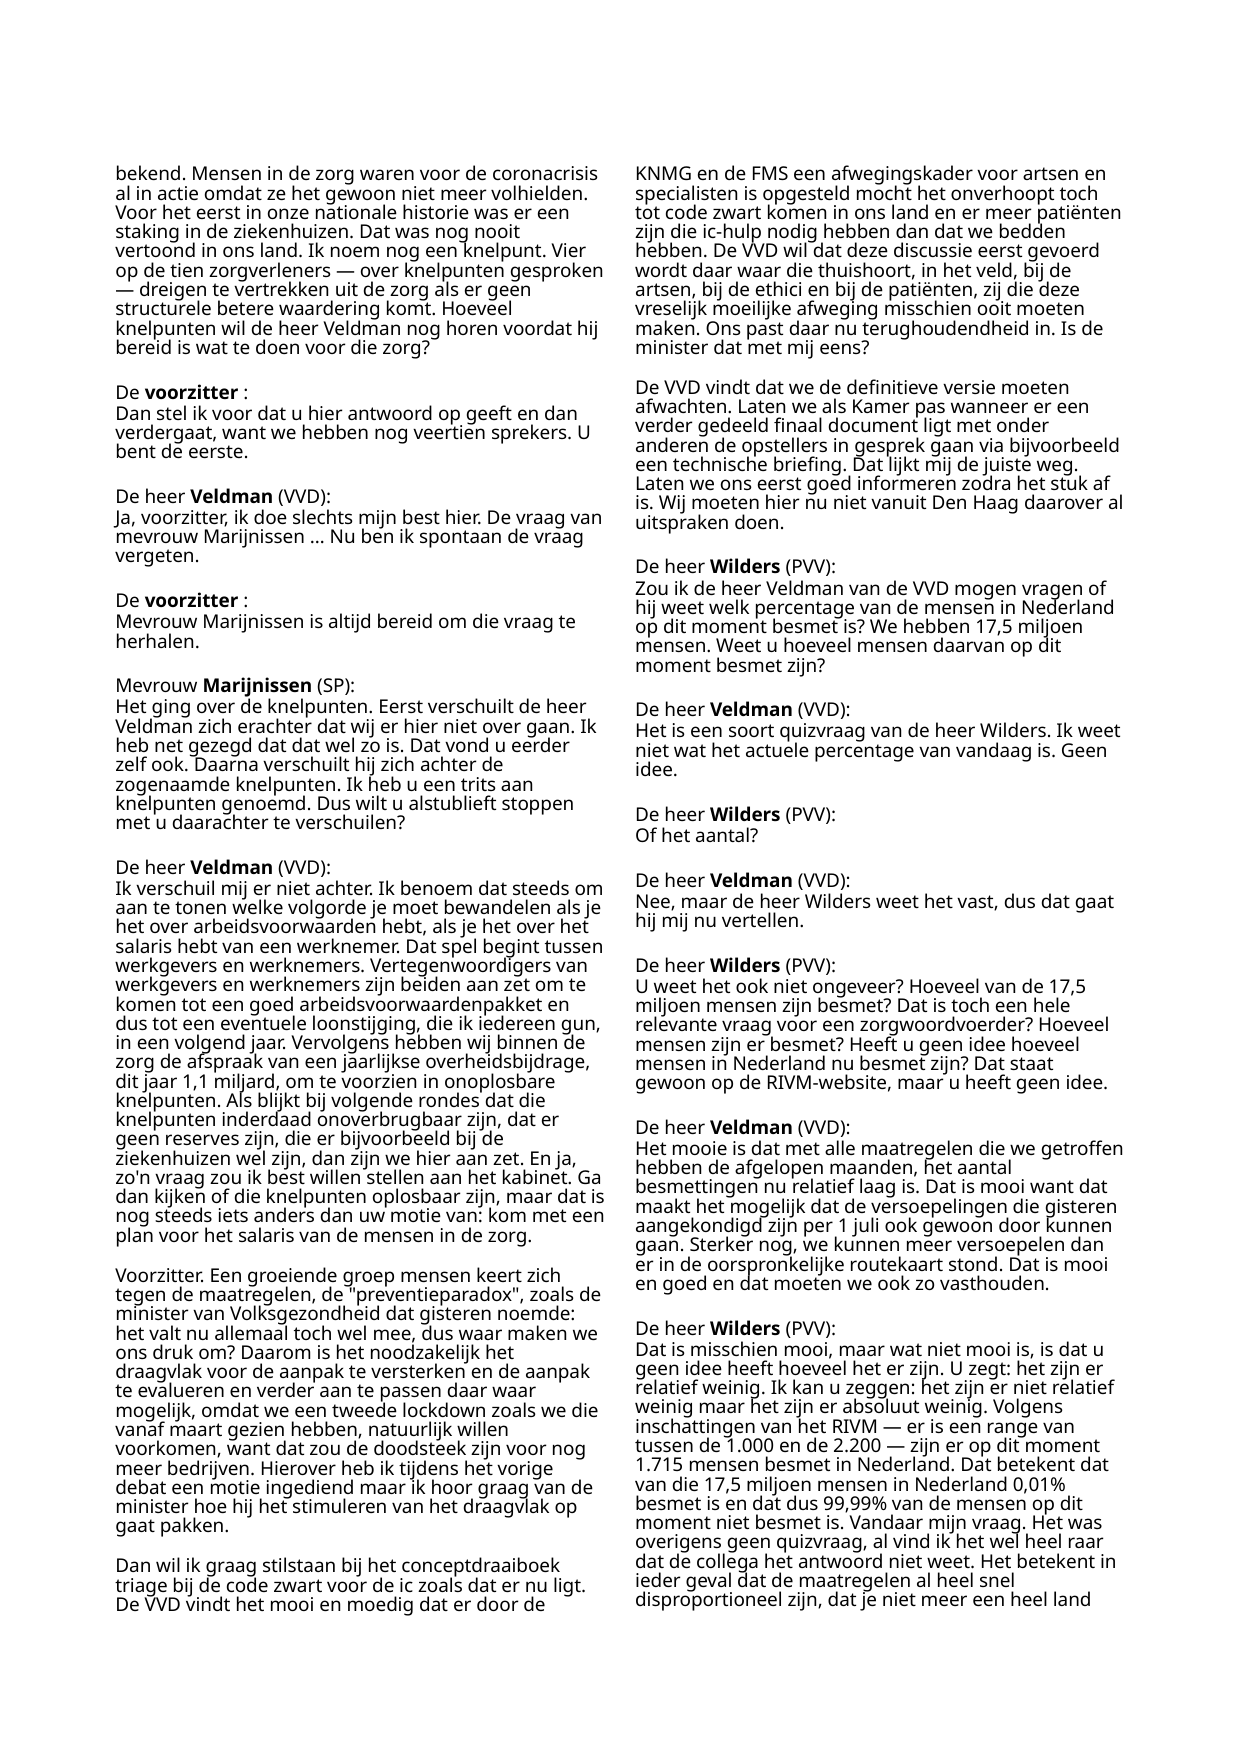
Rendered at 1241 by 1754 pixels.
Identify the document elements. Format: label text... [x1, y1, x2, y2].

text Voorzitter. Een groeiende groep mensen keert zich tegen de maatregelen, de "preventieparadox", zoals de minister van Volksgezondheid dat gisteren noemde: het valt nu allemaal toch wel mee, dus waar maken we ons druk om? Daarom is het noodzakelijk het draagvlak voor de aanpak te versterken en de aanpak te evalueren en verder aan te passen daar waar mogelijk, omdat we een tweede lockdown zoals we die vanaf maart gezien hebben, natuurlijk willen voorkomen, want dat zou de doodsteek zijn voor nog meer bedrijven. Hierover heb ik tijdens het vorige debat een motie ingediend maar ik hoor graag van de minister hoe hij het stimuleren van het draagvlak op gaat pakken. [115, 1267, 605, 1537]
text Nee, maar de heer Wilders weet het vast, dus dat gaat hij mij nu vertellen. [635, 893, 1125, 931]
text KNMG en de FMS een afwegingskader voor artsen en specialisten is opgesteld mocht het onverhoopt toch tot code zwart komen in ons land en er meer patiënten zijn die ic-hulp nodig hebben dan dat we bedden hebben. De VVD wil dat deze discussie eerst gevoerd wordt daar waar die thuishoort, in het veld, bij de artsen, bij de ethici en bij de patiënten, zij die deze vreselijk moeilijke afweging misschien ooit moeten maken. Ons past daar nu terughoudendheid in. Is de minister dat met mij eens? [635, 165, 1125, 358]
text U weet het ook niet ongeveer? Hoeveel van de 17,5 miljoen mensen zijn besmet? Dat is toch een hele relevante vraag voor een zorgwoordvoerder? Hoeveel mensen zijn er besmet? Heeft u geen idee hoeveel mensen in Nederland nu besmet zijn? Dat staat gewoon op de RIVM-website, maar u heeft geen idee. [635, 978, 1125, 1093]
text Mevrouw Marijnissen is altijd bereid om die vraag te herhalen. [115, 613, 605, 652]
text De heer Wilders (PVV): [635, 1315, 1125, 1341]
text Dan stel ik voor dat u hier antwoord op geeft en dan verdergaat, want we hebben nog veertien sprekers. U bent de eerste. [115, 404, 605, 462]
text Zou ik de heer Veldman van de VVD mogen vragen of hij weet welk percentage van de mensen in Nederland op dit moment besmet is? We hebben 17,5 miljoen mensen. Weet u hoeveel mensen daarvan op dit moment besmet zijn? [635, 579, 1125, 676]
text Het mooie is dat met alle maatregelen die we getroffen hebben de afgelopen maanden, het aantal besmettingen nu relatief laag is. Dat is mooi want dat maakt het mogelijk dat de versoepelingen die gisteren aangekondigd zijn per 1 juli ook gewoon door kunnen gaan. Sterker nog, we kunnen meer versoepelen dan er in de oorspronkelijke routekaart stond. Dat is mooi en goed en dat moeten we ook zo vasthouden. [635, 1140, 1125, 1294]
text De heer Wilders (PVV): [635, 952, 1125, 978]
text De heer Veldman (VVD): [115, 483, 605, 509]
text De heer Wilders (PVV): [635, 554, 1125, 579]
text Ja, voorzitter, ik doe slechts mijn best hier. De vraag van mevrouw Marijnissen … Nu ben ik spontaan de vraag vergeten. [115, 509, 605, 567]
text bekend. Mensen in de zorg waren voor de coronacrisis al in actie omdat ze het gewoon niet meer volhielden. Voor het eerst in onze nationale historie was er een staking in de ziekenhuizen. Dat was nog nooit vertoond in ons land. Ik noem nog een knelpunt. Vier op de tien zorgverleners — over knelpunten gesproken — dreigen te vertrekken uit de zorg als er geen structurele betere waardering komt. Hoeveel knelpunten wil de heer Veldman nog horen voordat hij bereid is wat te doen voor die zorg? [115, 165, 605, 358]
text Of het aantal? [635, 827, 1125, 846]
text Dat is misschien mooi, maar wat niet mooi is, is dat u geen idee heeft hoeveel het er zijn. U zegt: het zijn er relatief weinig. Ik kan u zeggen: het zijn er niet relatief weinig maar het zijn er absoluut weinig. Volgens inschattingen van het RIVM — er is een range van tussen de 1.000 en de 2.200 — zijn er op dit moment 1.715 mensen besmet in Nederland. Dat betekent dat van die 17,5 miljoen mensen in Nederland 0,01% besmet is en dat dus 99,99% van de mensen op dit moment niet besmet is. Vandaar mijn vraag. Het was overigens geen quizvraag, al vind ik het wel heel raar dat de collega het antwoord niet weet. Het betekent in ieder geval dat de maatregelen al heel snel disproportioneel zijn, dat je niet meer een heel land [635, 1341, 1125, 1610]
text Ik verschuil mij er niet achter. Ik benoem dat steeds om aan te tonen welke volgorde je moet bewandelen als je het over arbeidsvoorwaarden hebt, als je het over het salaris hebt van een werknemer. Dat spel begint tussen werkgevers en werknemers. Vertegenwoordigers van werkgevers en werknemers zijn beiden aan zet om te komen tot een goed arbeidsvoorwaardenpakket en dus tot een eventuele loonstijging, die ik iedereen gun, in een volgend jaar. Vervolgens hebben wij binnen de zorg de afspraak van een jaarlijkse overheidsbijdrage, dit jaar 1,1 miljard, om te voorzien in onoplosbare knelpunten. Als blijkt bij volgende rondes dat die knelpunten inderdaad onoverbrugbaar zijn, dat er geen reserves zijn, die er bijvoorbeeld bij de ziekenhuizen wel zijn, dan zijn we hier aan zet. En ja, zo'n vraag zou ik best willen stellen aan het kabinet. Ga dan kijken of die knelpunten oplosbaar zijn, maar dat is nog steeds iets anders dan uw motie van: kom met een plan voor het salaris van de mensen in de zorg. [115, 880, 605, 1246]
text Het ging over de knelpunten. Eerst verschuilt de heer Veldman zich erachter dat wij er hier niet over gaan. Ik heb net gezegd dat dat wel zo is. Dat vond u eerder zelf ook. Daarna verschuilt hij zich achter de zogenaamde knelpunten. Ik heb u een trits aan knelpunten genoemd. Dus wilt u alstublieft stoppen met u daarachter te verschuilen? [115, 698, 605, 833]
text De heer Veldman (VVD): [635, 867, 1125, 893]
text De VVD vindt dat we de definitieve versie moeten afwachten. Laten we als Kamer pas wanneer er een verder gedeeld finaal document ligt met onder anderen de opstellers in gesprek gaan via bijvoorbeeld een technische briefing. Dat lijkt mij de juiste weg. Laten we ons eerst goed informeren zodra het stuk af is. Wij moeten hier nu niet vanuit Den Haag daarover al uitspraken doen. [635, 379, 1125, 533]
text Dan wil ik graag stilstaan bij het conceptdraaiboek triage bij de code zwart voor de ic zoals dat er nu ligt. De VVD vindt het mooi en moedig dat er door de [115, 1557, 605, 1615]
text De heer Veldman (VVD): [635, 1114, 1125, 1140]
text De voorzitter : [115, 379, 605, 404]
text De heer Veldman (VVD): [115, 854, 605, 880]
text De heer Wilders (PVV): [635, 801, 1125, 827]
text De voorzitter : [115, 588, 605, 613]
text Het is een soort quizvraag van de heer Wilders. Ik weet niet wat het actuele percentage van vandaag is. Geen idee. [635, 722, 1125, 780]
text Mevrouw Marijnissen (SP): [115, 673, 605, 698]
text De heer Veldman (VVD): [635, 697, 1125, 722]
